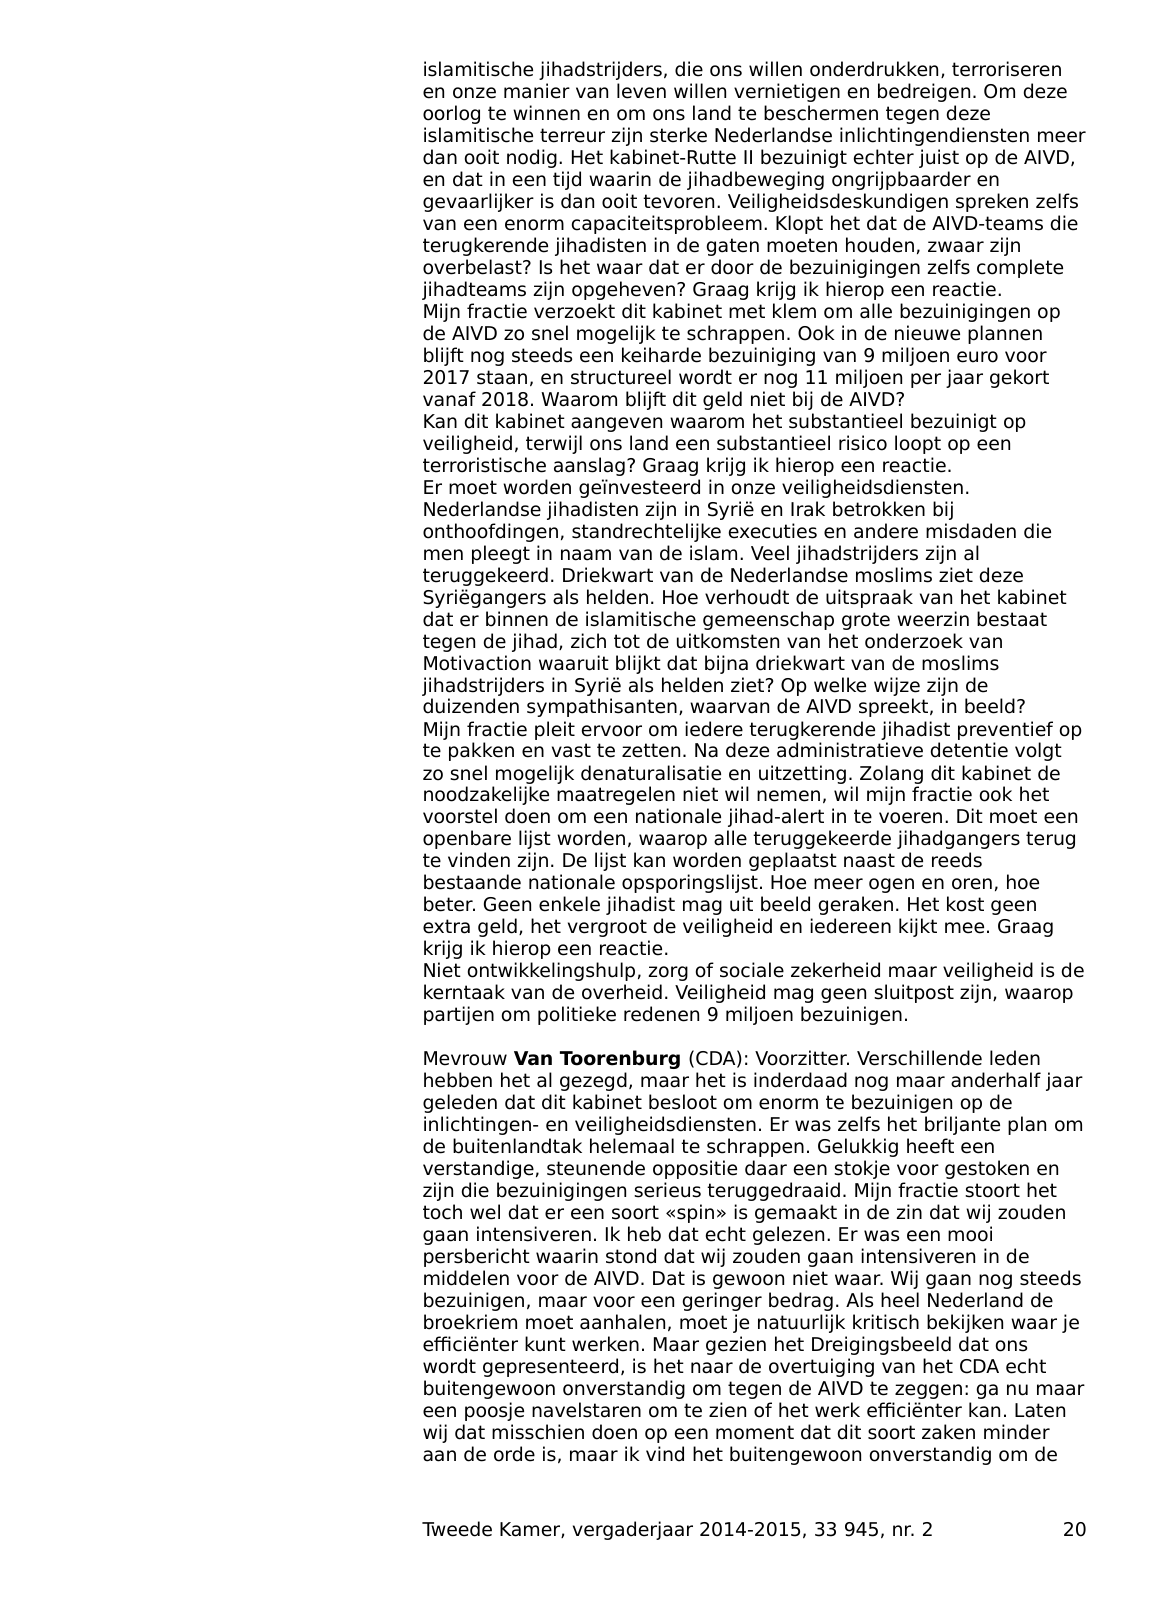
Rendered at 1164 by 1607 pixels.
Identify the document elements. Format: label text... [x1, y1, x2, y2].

text Mevrouw Van Toorenburg (CDA): Voorzitter. Verschillende leden hebben het al gezegd, maar het is inderdaad nog maar anderhalf jaar geleden dat dit kabinet besloot om enorm te bezuinigen op de inlichtingen- en veiligheidsdiensten. Er was zelfs het briljante plan om de buitenlandtak helemaal te schrappen. Gelukkig heeft een verstandige, steunende oppositie daar een stokje voor gestoken en zijn die bezuinigingen serieus teruggedraaid. Mijn fractie stoort het toch wel dat er een soort «spin» is gemaakt in de zin dat wij zouden gaan intensiveren. Ik heb dat echt gelezen. Er was een mooi persbericht waarin stond dat wij zouden gaan intensiveren in de middelen voor de AIVD. Dat is gewoon niet waar. Wij gaan nog steeds bezuinigen, maar voor een geringer bedrag. Als heel Nederland de broekriem moet aanhalen, moet je natuurlijk kritisch bekijken waar je efficiënter kunt werken. Maar gezien het Dreigingsbeeld dat ons wordt gepresenteerd, is het naar de overtuiging van het CDA echt buitengewoon onverstandig om tegen de AIVD te zeggen: ga nu maar een poosje navelstaren om te zien of het werk efficiënter kan. Laten wij dat misschien doen op een moment dat dit soort zaken minder aan de orde is, maar ik vind het buitengewoon onverstandig om de [422, 1048, 1087, 1466]
text Niet ontwikkelingshulp, zorg of sociale zekerheid maar veiligheid is de kerntaak van de overheid. Veiligheid mag geen sluitpost zijn, waarop partijen om politieke redenen 9 miljoen bezuinigen. [422, 960, 1087, 1026]
text islamitische jihadstrijders, die ons willen onderdrukken, terroriseren en onze manier van leven willen vernietigen en bedreigen. Om deze oorlog te winnen en om ons land te beschermen tegen deze islamitische terreur zijn sterke Nederlandse inlichtingendiensten meer dan ooit nodig. Het kabinet-Rutte II bezuinigt echter juist op de AIVD, en dat in een tijd waarin de jihadbeweging ongrijpbaarder en gevaarlijker is dan ooit tevoren. Veiligheidsdeskundigen spreken zelfs van een enorm capaciteitsprobleem. Klopt het dat de AIVD-teams die terugkerende jihadisten in de gaten moeten houden, zwaar zijn overbelast? Is het waar dat er door de bezuinigingen zelfs complete jihadteams zijn opgeheven? Graag krijg ik hierop een reactie. [422, 59, 1087, 301]
text Mijn fractie verzoekt dit kabinet met klem om alle bezuinigingen op de AIVD zo snel mogelijk te schrappen. Ook in de nieuwe plannen blijft nog steeds een keiharde bezuiniging van 9 miljoen euro voor 2017 staan, en structureel wordt er nog 11 miljoen per jaar gekort vanaf 2018. Waarom blijft dit geld niet bij de AIVD? [422, 301, 1087, 411]
text Kan dit kabinet aangeven waarom het substantieel bezuinigt op veiligheid, terwijl ons land een substantieel risico loopt op een terroristische aanslag? Graag krijg ik hierop een reactie. [422, 411, 1087, 477]
text Er moet worden geïnvesteerd in onze veiligheidsdiensten. Nederlandse jihadisten zijn in Syrië en Irak betrokken bij onthoofdingen, standrechtelijke executies en andere misdaden die men pleegt in naam van de islam. Veel jihadstrijders zijn al teruggekeerd. Driekwart van de Nederlandse moslims ziet deze Syriëgangers als helden. Hoe verhoudt de uitspraak van het kabinet dat er binnen de islamitische gemeenschap grote weerzin bestaat tegen de jihad, zich tot de uitkomsten van het onderzoek van Motivaction waaruit blijkt dat bijna driekwart van de moslims jihadstrijders in Syrië als helden ziet? Op welke wijze zijn de duizenden sympathisanten, waarvan de AIVD spreekt, in beeld? [422, 477, 1087, 718]
text Mijn fractie pleit ervoor om iedere terugkerende jihadist preventief op te pakken en vast te zetten. Na deze administratieve detentie volgt zo snel mogelijk denaturalisatie en uitzetting. Zolang dit kabinet de noodzakelijke maatregelen niet wil nemen, wil mijn fractie ook het voorstel doen om een nationale jihad-alert in te voeren. Dit moet een openbare lijst worden, waarop alle teruggekeerde jihadgangers terug te vinden zijn. De lijst kan worden geplaatst naast de reeds bestaande nationale opsporingslijst. Hoe meer ogen en oren, hoe beter. Geen enkele jihadist mag uit beeld geraken. Het kost geen extra geld, het vergroot de veiligheid en iedereen kijkt mee. Graag krijg ik hierop een reactie. [422, 718, 1087, 960]
